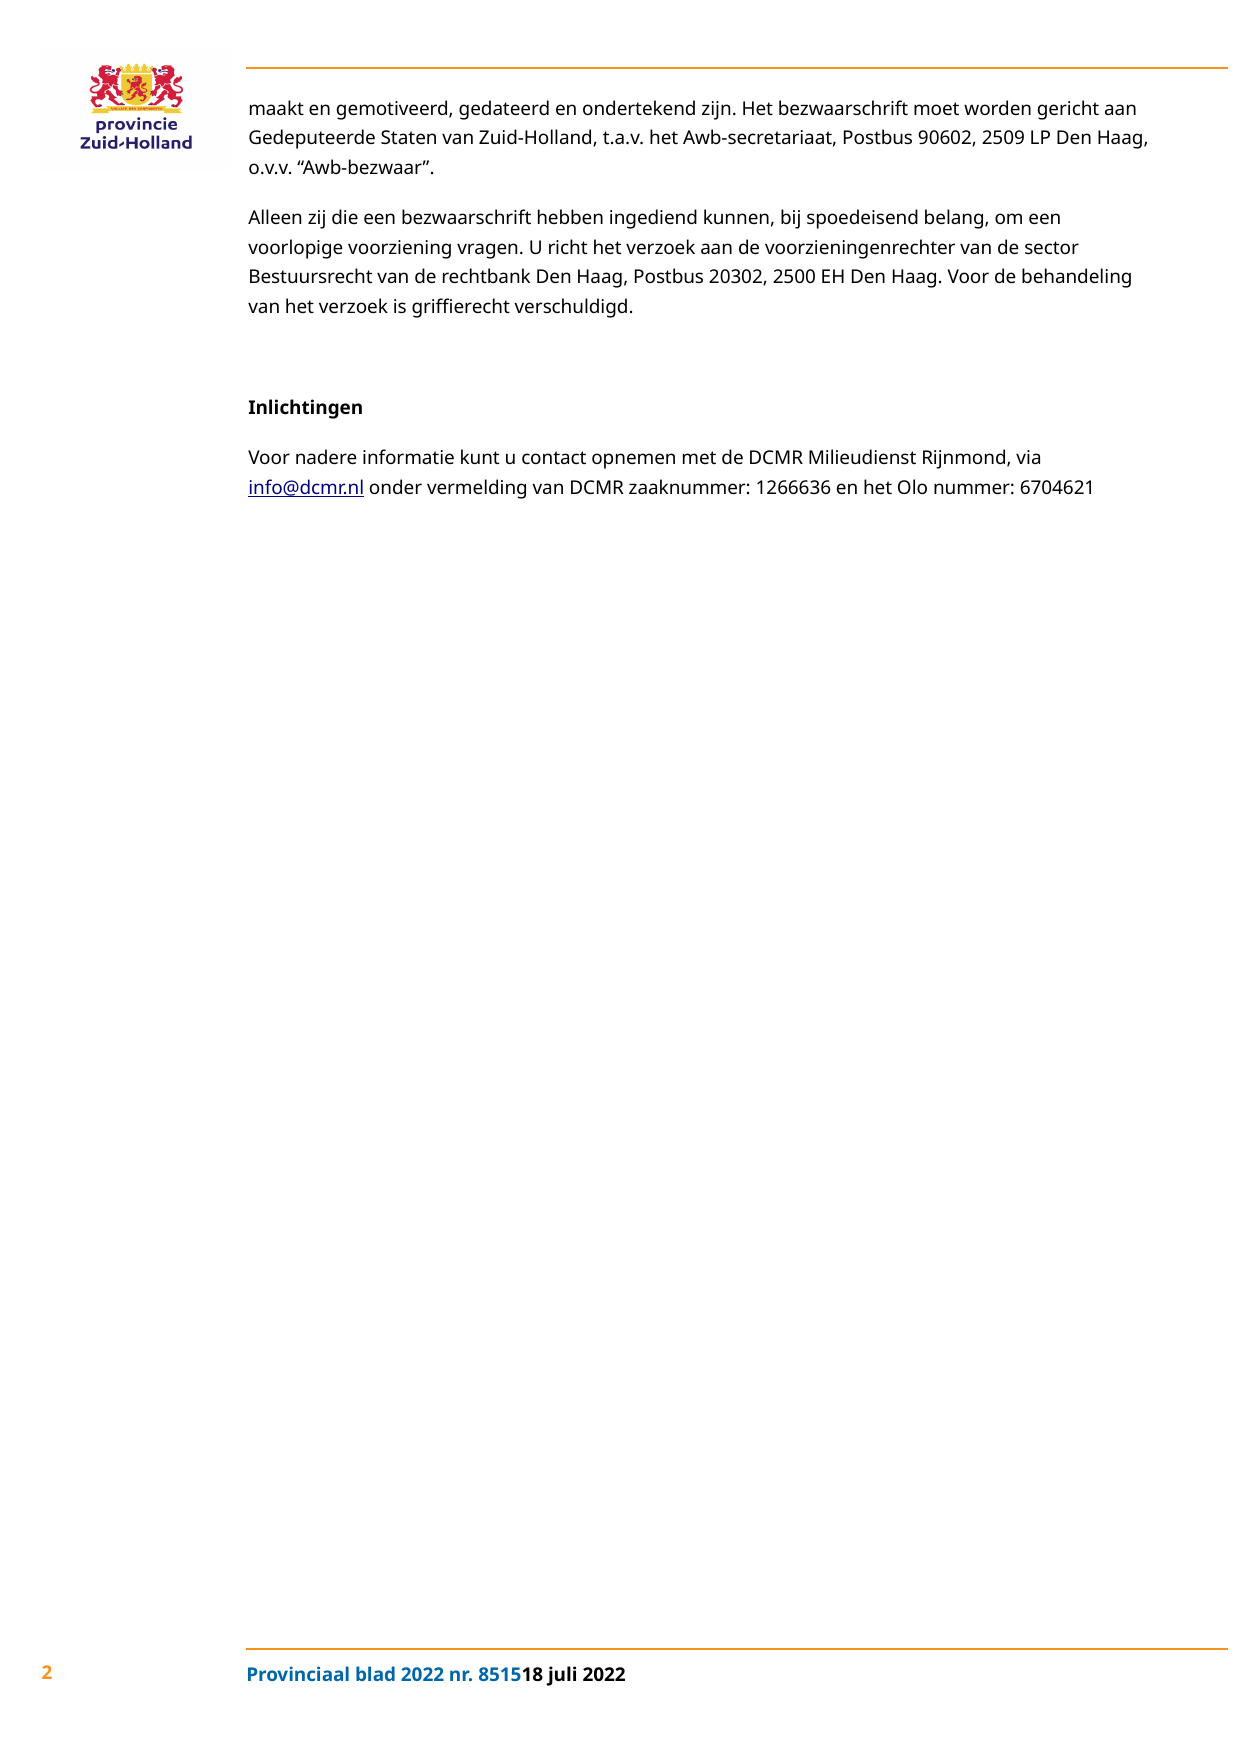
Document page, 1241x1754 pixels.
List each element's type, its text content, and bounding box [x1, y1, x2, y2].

text Voor nadere informatie kunt u contact opnemen met de DCMR Milieudienst Rijnmond, via info@dcmr.nl onder vermelding van DCMR zaaknummer: 1266636 en het Olo nummer: 6704621 [248, 444, 1152, 500]
text maakt en gemotiveerd, gedateerd en ondertekend zijn. Het bezwaarschrift moet worden gericht aan Gedeputeerde Staten van Zuid-Holland, t.a.v. het Awb-secretariaat, Postbus 90602, 2509 LP Den Haag, o.v.v. “Awb-bezwaar”. [248, 95, 1152, 180]
text Inlichtingen [248, 394, 1152, 420]
picture [41, 47, 231, 172]
text Alleen zij die een bezwaarschrift hebben ingediend kunnen, bij spoedeisend belang, om een voorlopige voorziening vragen. U richt het verzoek aan de voorzieningenrechter van de sector Bestuursrecht van de rechtbank Den Haag, Postbus 20302, 2500 EH Den Haag. Voor de behandeling van het verzoek is griffierecht verschuldigd. [248, 204, 1152, 319]
